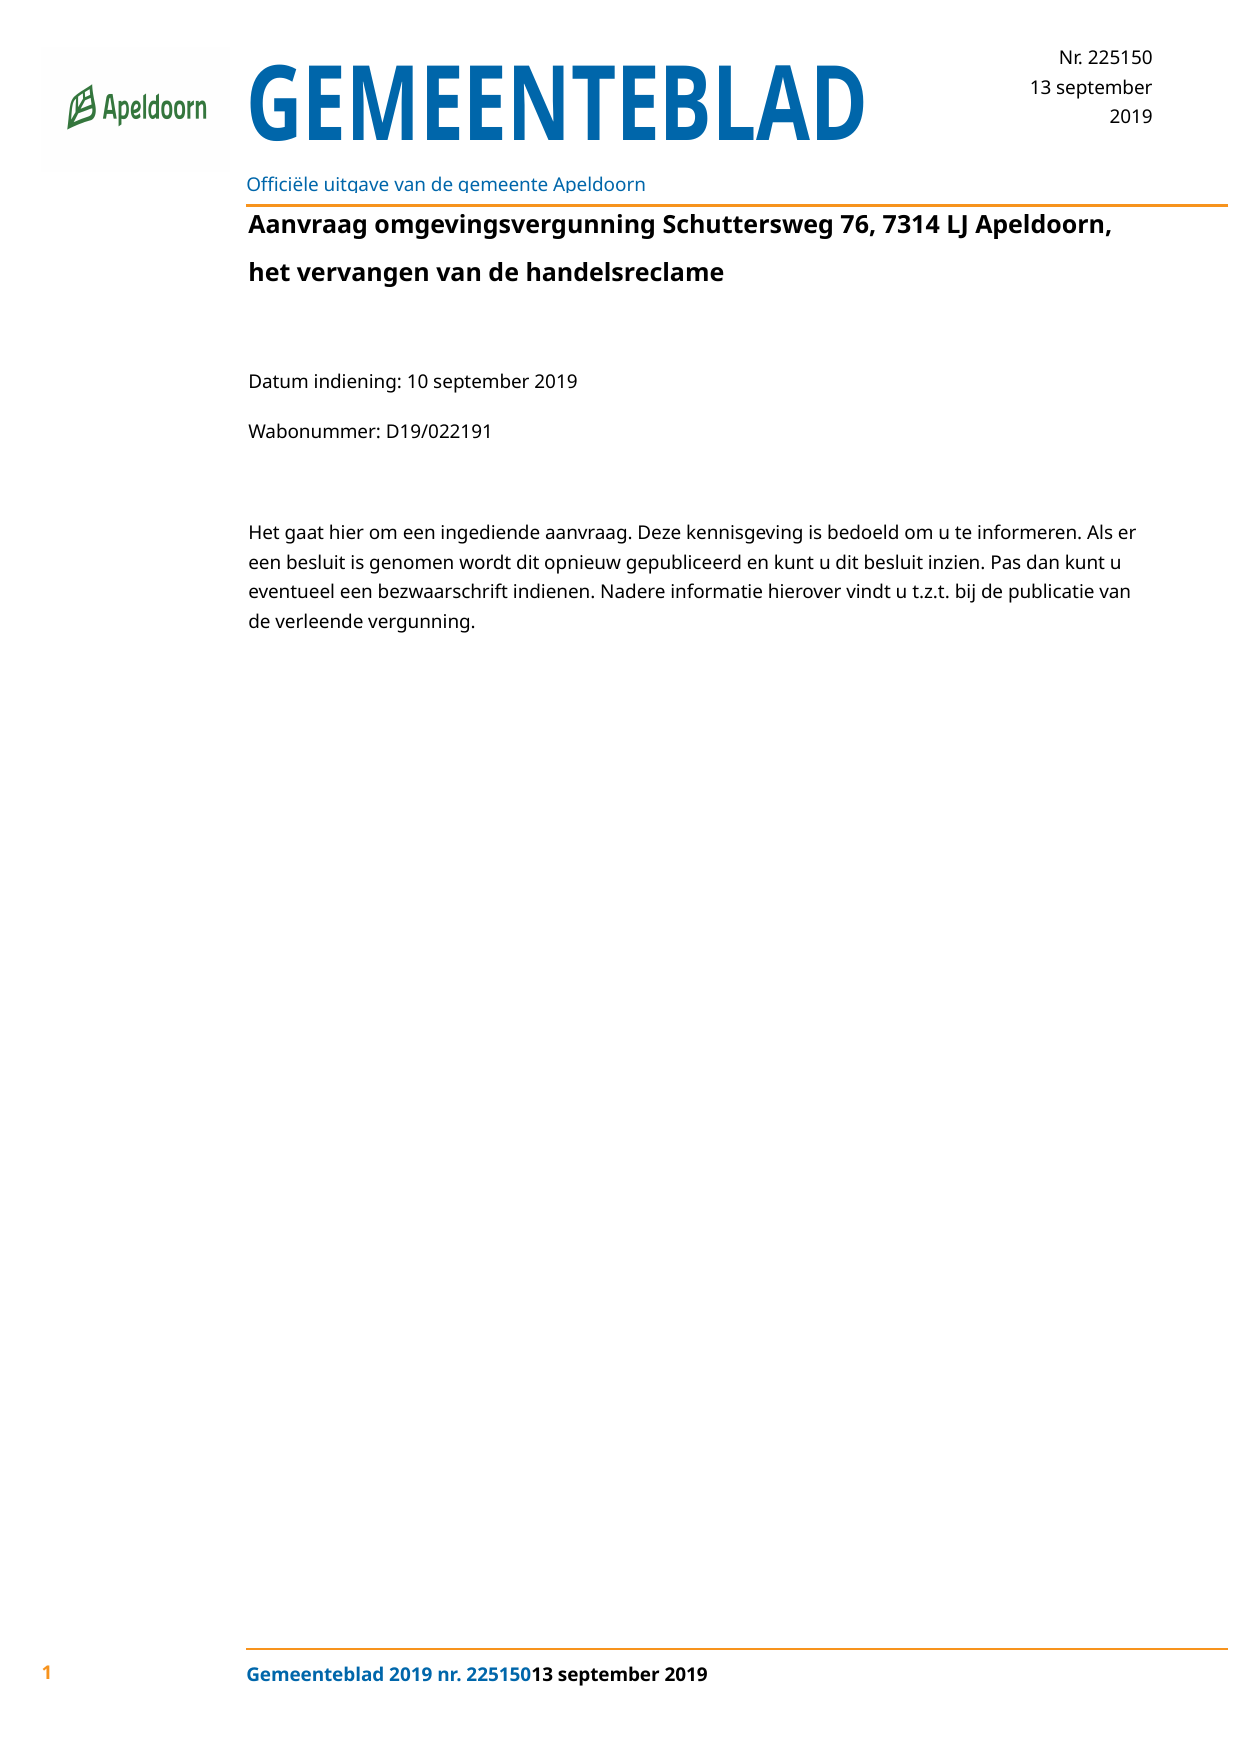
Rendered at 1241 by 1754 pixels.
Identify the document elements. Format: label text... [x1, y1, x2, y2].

text Wabonummer: D19/022191 [248, 419, 1152, 444]
text Aanvraag omgevingsvergunning Schuttersweg 76, 7314 LJ Apeldoorn, het vervangen van de handelsreclame [248, 207, 1152, 288]
text Datum indiening: 10 september 2019 [248, 368, 1152, 394]
picture [41, 47, 231, 172]
text Het gaat hier om een ingediende aanvraag. Deze kennisgeving is bedoeld om u te informeren. Als er een besluit is genomen wordt dit opnieuw gepubliceerd en kunt u dit besluit inzien. Pas dan kunt u eventueel een bezwaarschrift indienen. Nadere informatie hierover vindt u t.z.t. bij de publicatie van de verleende vergunning. [248, 519, 1152, 634]
